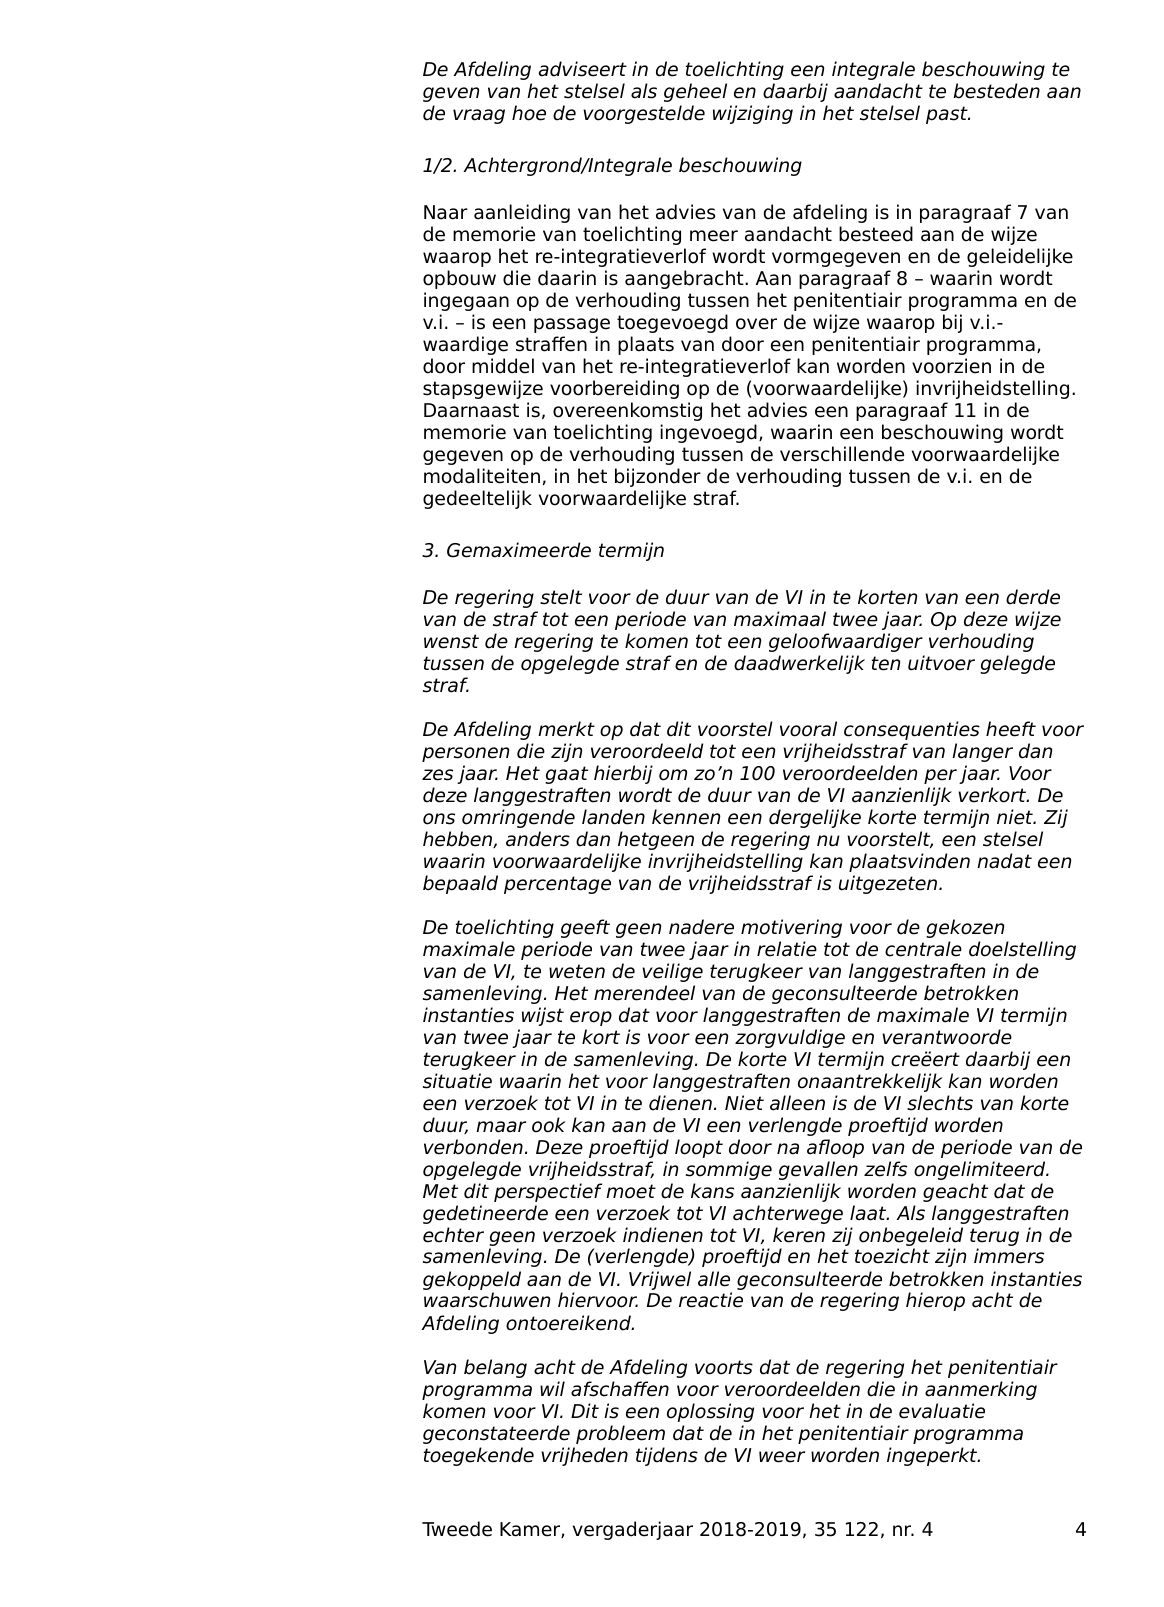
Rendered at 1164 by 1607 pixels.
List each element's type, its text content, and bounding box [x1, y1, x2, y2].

text Van belang acht de Afdeling voorts dat de regering het penitentiair programma wil afschaffen voor veroordeelden die in aanmerking komen voor VI. Dit is een oplossing voor het in de evaluatie geconstateerde probleem dat de in het penitentiair programma toegekende vrijheden tijdens de VI weer worden ingeperkt. [422, 1357, 1087, 1466]
subtitle 3. Gemaximeerde termijn [422, 540, 1087, 562]
text De toelichting geeft geen nadere motivering voor de gekozen maximale periode van twee jaar in relatie tot de centrale doelstelling van de VI, te weten de veilige terugkeer van langgestraften in de samenleving. Het merendeel van de geconsulteerde betrokken instanties wijst erop dat voor langgestraften de maximale VI termijn van twee jaar te kort is voor een zorgvuldige en verantwoorde terugkeer in de samenleving. De korte VI termijn creëert daarbij een situatie waarin het voor langgestraften onaantrekkelijk kan worden een verzoek tot VI in te dienen. Niet alleen is de VI slechts van korte duur, maar ook kan aan de VI een verlengde proeftijd worden verbonden. Deze proeftijd loopt door na afloop van de periode van de opgelegde vrijheidsstraf, in sommige gevallen zelfs ongelimiteerd. Met dit perspectief moet de kans aanzienlijk worden geacht dat de gedetineerde een verzoek tot VI achterwege laat. Als langgestraften echter geen verzoek indienen tot VI, keren zij onbegeleid terug in de samenleving. De (verlengde) proeftijd en het toezicht zijn immers gekoppeld aan de VI. Vrijwel alle geconsulteerde betrokken instanties waarschuwen hiervoor. De reactie van de regering hierop acht de Afdeling ontoereikend. [422, 917, 1087, 1334]
subtitle 1/2. Achtergrond/Integrale beschouwing [422, 155, 1087, 177]
text De Afdeling adviseert in de toelichting een integrale beschouwing te geven van het stelsel als geheel en daarbij aandacht te besteden aan de vraag hoe de voorgestelde wijziging in het stelsel past. [422, 59, 1087, 125]
text De Afdeling merkt op dat dit voorstel vooral consequenties heeft voor personen die zijn veroordeeld tot een vrijheidsstraf van langer dan zes jaar. Het gaat hierbij om zo’n 100 veroordeelden per jaar. Voor deze langgestraften wordt de duur van de VI aanzienlijk verkort. De ons omringende landen kennen een dergelijke korte termijn niet. Zij hebben, anders dan hetgeen de regering nu voorstelt, een stelsel waarin voorwaardelijke invrijheidstelling kan plaatsvinden nadat een bepaald percentage van de vrijheidsstraf is uitgezeten. [422, 719, 1087, 894]
text Naar aanleiding van het advies van de afdeling is in paragraaf 7 van de memorie van toelichting meer aandacht besteed aan de wijze waarop het re-integratieverlof wordt vormgegeven en de geleidelijke opbouw die daarin is aangebracht. Aan paragraaf 8 – waarin wordt ingegaan op de verhouding tussen het penitentiair programma en de v.i. – is een passage toegevoegd over de wijze waarop bij v.i.-waardige straffen in plaats van door een penitentiair programma, door middel van het re-integratieverlof kan worden voorzien in de stapsgewijze voorbereiding op de (voorwaardelijke) invrijheidstelling. Daarnaast is, overeenkomstig het advies een paragraaf 11 in de memorie van toelichting ingevoegd, waarin een beschouwing wordt gegeven op de verhouding tussen de verschillende voorwaardelijke modaliteiten, in het bijzonder de verhouding tussen de v.i. en de gedeeltelijk voorwaardelijke straf. [422, 202, 1087, 510]
text De regering stelt voor de duur van de VI in te korten van een derde van de straf tot een periode van maximaal twee jaar. Op deze wijze wenst de regering te komen tot een geloofwaardiger verhouding tussen de opgelegde straf en de daadwerkelijk ten uitvoer gelegde straf. [422, 587, 1087, 697]
